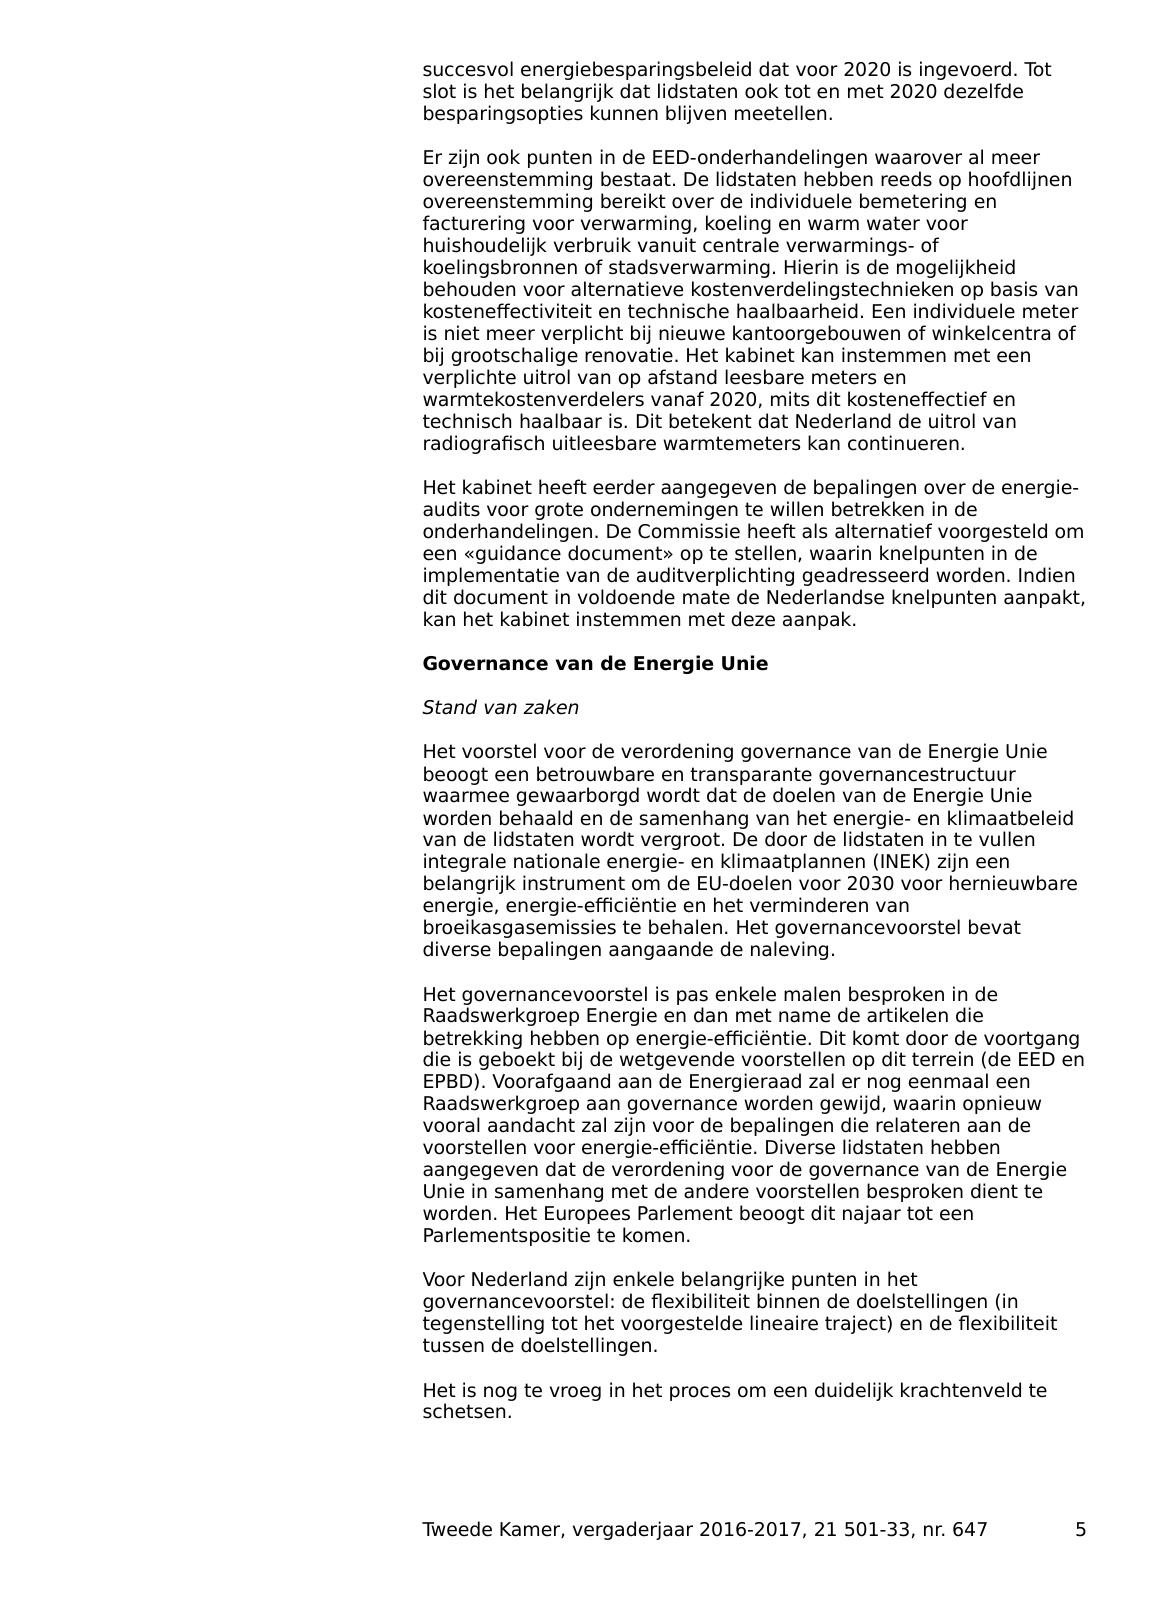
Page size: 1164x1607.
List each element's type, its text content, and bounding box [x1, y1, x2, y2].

text Er zijn ook punten in de EED-onderhandelingen waarover al meer overeenstemming bestaat. De lidstaten hebben reeds op hoofdlijnen overeenstemming bereikt over de individuele bemetering en facturering voor verwarming, koeling en warm water voor huishoudelijk verbruik vanuit centrale verwarmings- of koelingsbronnen of stadsverwarming. Hierin is de mogelijkheid behouden voor alternatieve kostenverdelingstechnieken op basis van kosteneffectiviteit en technische haalbaarheid. Een individuele meter is niet meer verplicht bij nieuwe kantoorgebouwen of winkelcentra of bij grootschalige renovatie. Het kabinet kan instemmen met een verplichte uitrol van op afstand leesbare meters en warmtekostenverdelers vanaf 2020, mits dit kosteneffectief en technisch haalbaar is. Dit betekent dat Nederland de uitrol van radiografisch uitleesbare warmtemeters kan continueren. [422, 147, 1087, 455]
text Het kabinet heeft eerder aangegeven de bepalingen over de energie-audits voor grote ondernemingen te willen betrekken in de onderhandelingen. De Commissie heeft als alternatief voorgesteld om een «guidance document» op te stellen, waarin knelpunten in de implementatie van de auditverplichting geadresseerd worden. Indien dit document in voldoende mate de Nederlandse knelpunten aanpakt, kan het kabinet instemmen met deze aanpak. [422, 477, 1087, 631]
text Het voorstel voor de verordening governance van de Energie Unie beoogt een betrouwbare en transparante governancestructuur waarmee gewaarborgd wordt dat de doelen van de Energie Unie worden behaald en de samenhang van het energie- en klimaatbeleid van de lidstaten wordt vergroot. De door de lidstaten in te vullen integrale nationale energie- en klimaatplannen (INEK) zijn een belangrijk instrument om de EU-doelen voor 2030 voor hernieuwbare energie, energie-efficiëntie en het verminderen van broeikasgasemissies te behalen. Het governancevoorstel bevat diverse bepalingen aangaande de naleving. [422, 741, 1087, 961]
text Het is nog te vroeg in het proces om een duidelijk krachtenveld te schetsen. [422, 1379, 1087, 1423]
text Het governancevoorstel is pas enkele malen besproken in de Raadswerkgroep Energie en dan met name de artikelen die betrekking hebben op energie-efficiëntie. Dit komt door de voortgang die is geboekt bij de wetgevende voorstellen op dit terrein (de EED en EPBD). Voorafgaand aan de Energieraad zal er nog eenmaal een Raadswerkgroep aan governance worden gewijd, waarin opnieuw vooral aandacht zal zijn voor de bepalingen die relateren aan de voorstellen voor energie-efficiëntie. Diverse lidstaten hebben aangegeven dat de verordening voor de governance van de Energie Unie in samenhang met de andere voorstellen besproken dient te worden. Het Europees Parlement beoogt dit najaar tot een Parlementspositie te komen. [422, 983, 1087, 1247]
subtitle Governance van de Energie Unie [422, 653, 1087, 675]
text Stand van zaken [422, 697, 1087, 719]
text Voor Nederland zijn enkele belangrijke punten in het governancevoorstel: de flexibiliteit binnen de doelstellingen (in tegenstelling tot het voorgestelde lineaire traject) en de flexibiliteit tussen de doelstellingen. [422, 1269, 1087, 1357]
text succesvol energiebesparingsbeleid dat voor 2020 is ingevoerd. Tot slot is het belangrijk dat lidstaten ook tot en met 2020 dezelfde besparingsopties kunnen blijven meetellen. [422, 59, 1087, 125]
